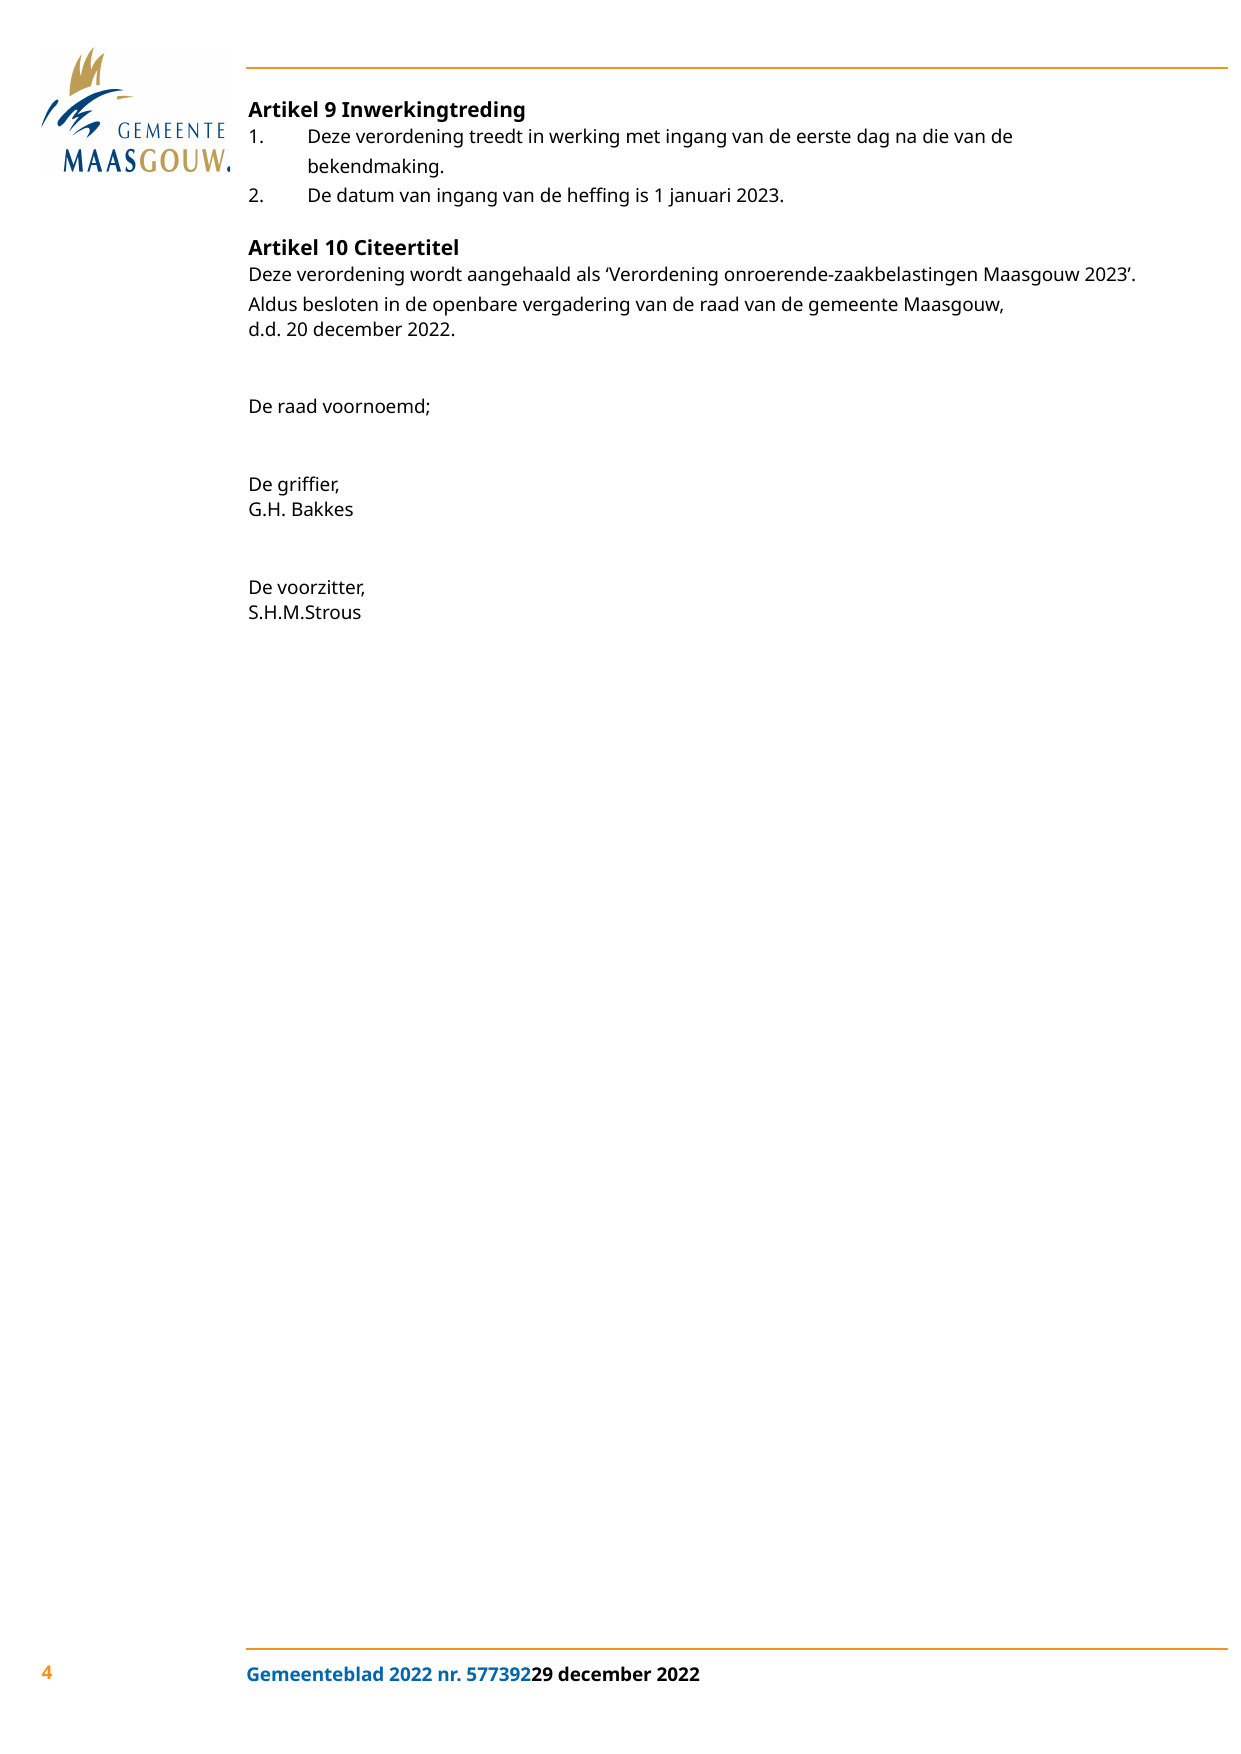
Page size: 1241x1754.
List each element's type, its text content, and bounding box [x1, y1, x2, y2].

text G.H. Bakkes [248, 497, 1152, 522]
text S.H.M.Strous [248, 599, 1152, 625]
picture [41, 47, 231, 172]
text De griffier, [248, 471, 1152, 497]
list Deze verordening treedt in werking met ingang van de eerste dag na die van de bekendmaking. [248, 123, 1152, 178]
text d.d. 20 december 2022. [248, 317, 1152, 342]
text De raad voornoemd; [248, 394, 1152, 419]
text Deze verordening wordt aangehaald als ‘Verordening onroerende-zaakbelastingen Maasgouw 2023’. [248, 261, 1152, 287]
text Artikel 10 Citeertitel [248, 233, 1152, 261]
list De datum van ingang van de heffing is 1 januari 2023. [248, 182, 1152, 208]
text Aldus besloten in de openbare vergadering van de raad van de gemeente Maasgouw, [248, 291, 1152, 317]
text Artikel 9 Inwerkingtreding [248, 95, 1152, 123]
text De voorzitter, [248, 574, 1152, 599]
